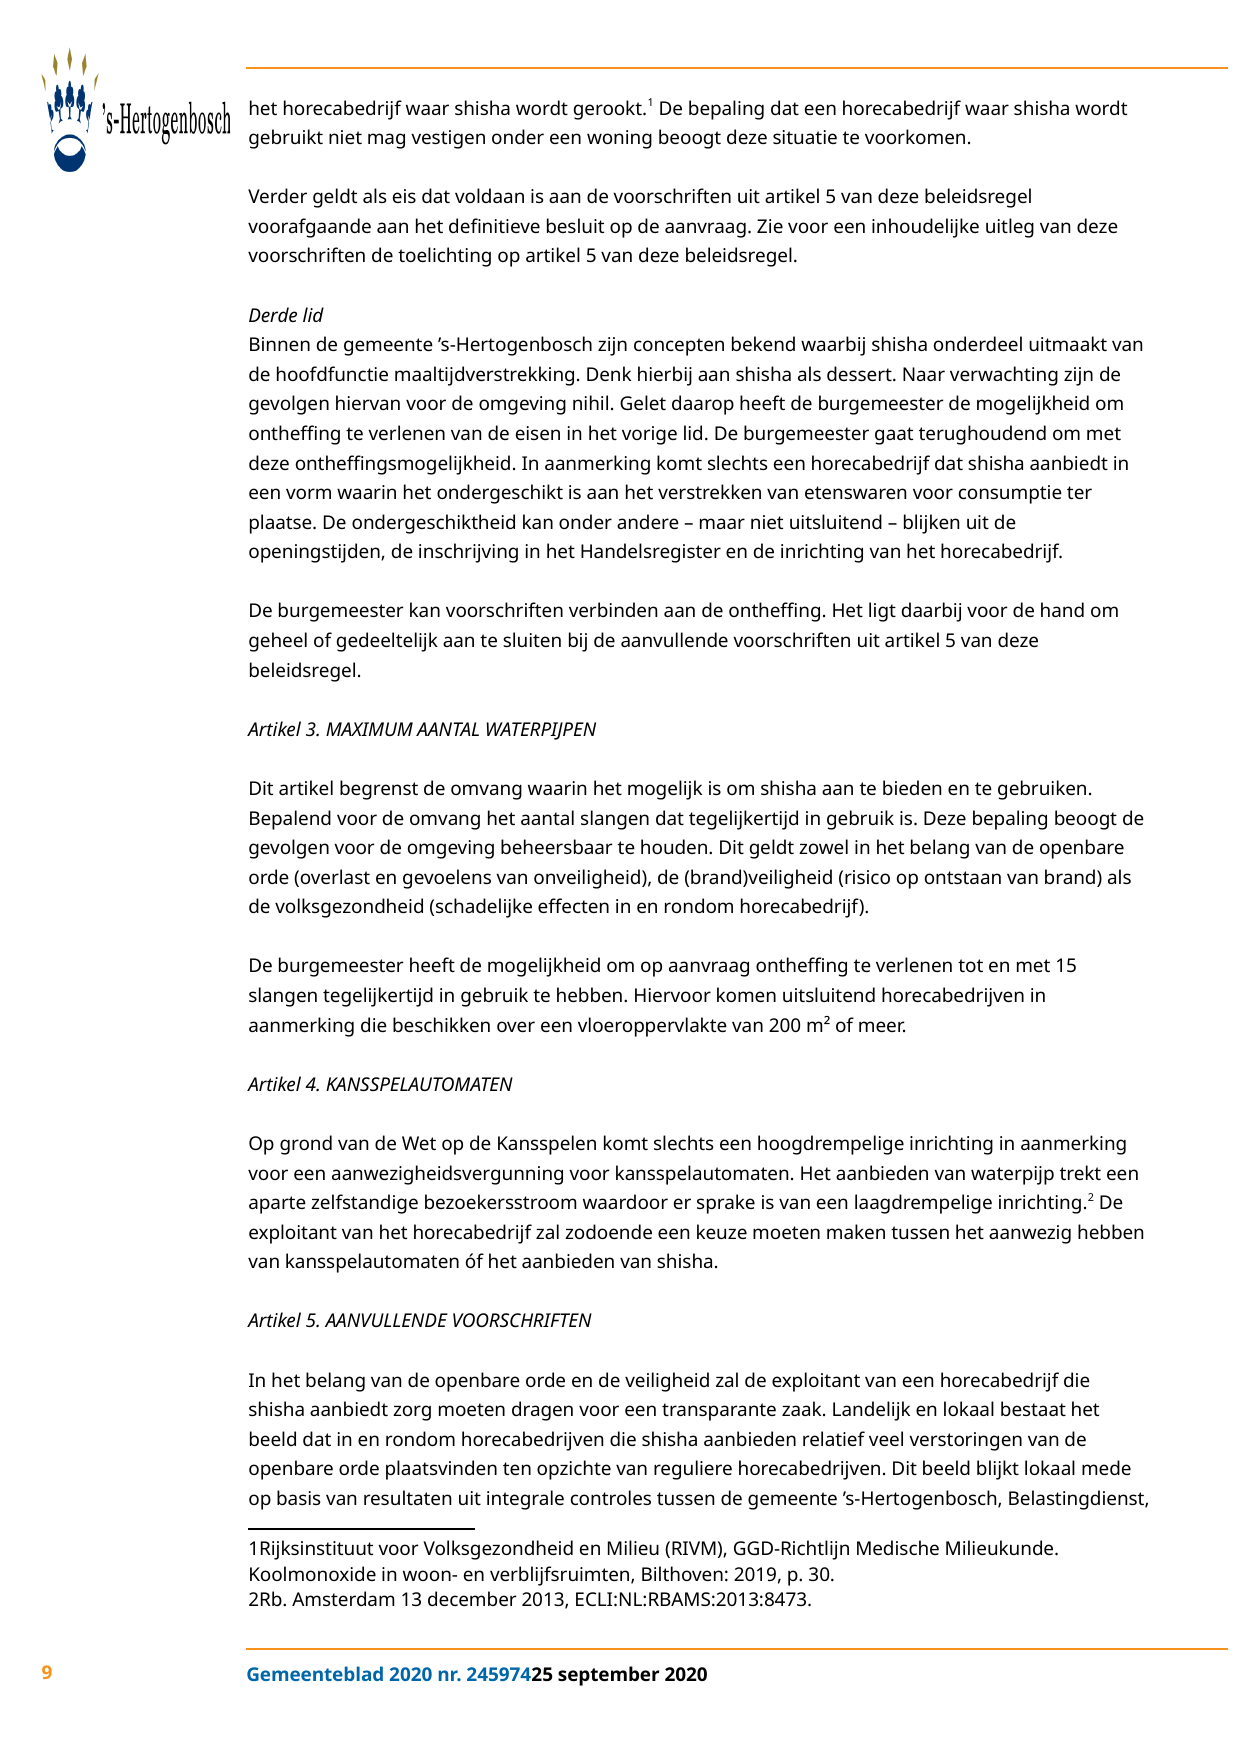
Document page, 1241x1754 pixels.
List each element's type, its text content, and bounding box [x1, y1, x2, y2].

text Rijksinstituut voor Volksgezondheid en Milieu (RIVM), GGD-Richtlijn Medische Milieukunde. Koolmonoxide in woon- en verblijfsruimten, Bilthoven: 2019, p. 30. [248, 1535, 1152, 1586]
text De burgemeester kan voorschriften verbinden aan de ontheffing. Het ligt daarbij voor de hand om geheel of gedeeltelijk aan te sluiten bij de aanvullende voorschriften uit artikel 5 van deze beleidsregel. [248, 598, 1152, 683]
text Dit artikel begrenst de omvang waarin het mogelijk is om shisha aan te bieden en te gebruiken. Bepalend voor de omvang het aantal slangen dat tegelijkertijd in gebruik is. Deze bepaling beoogt de gevolgen voor de omgeving beheersbaar te houden. Dit geldt zowel in het belang van de openbare orde (overlast en gevoelens van onveiligheid), de (brand)veiligheid (risico op ontstaan van brand) als de volksgezondheid (schadelijke effecten in en rondom horecabedrijf). [248, 775, 1152, 919]
text Op grond van de Wet op de Kansspelen komt slechts een hoogdrempelige inrichting in aanmerking voor een aanwezigheidsvergunning voor kansspelautomaten. Het aanbieden van waterpijp trekt een aparte zelfstandige bezoekersstroom waardoor er sprake is van een laagdrempelige inrichting. De exploitant van het horecabedrijf zal zodoende een keuze moeten maken tussen het aanwezig hebben van kansspelautomaten óf het aanbieden van shisha. [248, 1130, 1152, 1274]
picture [41, 47, 231, 172]
text Artikel 5. AANVULLENDE VOORSCHRIFTEN [248, 1308, 1152, 1333]
text In het belang van de openbare orde en de veiligheid zal de exploitant van een horecabedrijf die shisha aanbiedt zorg moeten dragen voor een transparante zaak. Landelijk en lokaal bestaat het beeld dat in en rondom horecabedrijven die shisha aanbieden relatief veel verstoringen van de openbare orde plaatsvinden ten opzichte van reguliere horecabedrijven. Dit beeld blijkt lokaal mede op basis van resultaten uit integrale controles tussen de gemeente ’s-Hertogenbosch, Belastingdienst, [248, 1367, 1152, 1511]
text Rb. Amsterdam 13 december 2013, ECLI:NL:RBAMS:2013:8473. [248, 1586, 1152, 1612]
text Verder geldt als eis dat voldaan is aan de voorschriften uit artikel 5 van deze beleidsregel voorafgaande aan het definitieve besluit op de aanvraag. Zie voor een inhoudelijke uitleg van deze voorschriften de toelichting op artikel 5 van deze beleidsregel. [248, 183, 1152, 268]
text Derde lid [248, 302, 1152, 328]
text het horecabedrijf waar shisha wordt gerookt. De bepaling dat een horecabedrijf waar shisha wordt gebruikt niet mag vestigen onder een woning beoogt deze situatie te voorkomen. [248, 95, 1152, 150]
text Binnen de gemeente ’s-Hertogenbosch zijn concepten bekend waarbij shisha onderdeel uitmaakt van de hoofdfunctie maaltijdverstrekking. Denk hierbij aan shisha als dessert. Naar verwachting zijn de gevolgen hiervan voor de omgeving nihil. Gelet daarop heeft de burgemeester de mogelijkheid om ontheffing te verlenen van de eisen in het vorige lid. De burgemeester gaat terughoudend om met deze ontheffingsmogelijkheid. In aanmerking komt slechts een horecabedrijf dat shisha aanbiedt in een vorm waarin het ondergeschikt is aan het verstrekken van etenswaren voor consumptie ter plaatse. De ondergeschiktheid kan onder andere – maar niet uitsluitend – blijken uit de openingstijden, de inschrijving in het Handelsregister en de inrichting van het horecabedrijf. [248, 331, 1152, 564]
text Artikel 3. MAXIMUM AANTAL WATERPIJPEN [248, 716, 1152, 742]
text De burgemeester heeft de mogelijkheid om op aanvraag ontheffing te verlenen tot en met 15 slangen tegelijkertijd in gebruik te hebben. Hiervoor komen uitsluitend horecabedrijven in aanmerking die beschikken over een vloeroppervlakte van 200 m² of meer. [248, 953, 1152, 1038]
text Artikel 4. KANSSPELAUTOMATEN [248, 1071, 1152, 1097]
